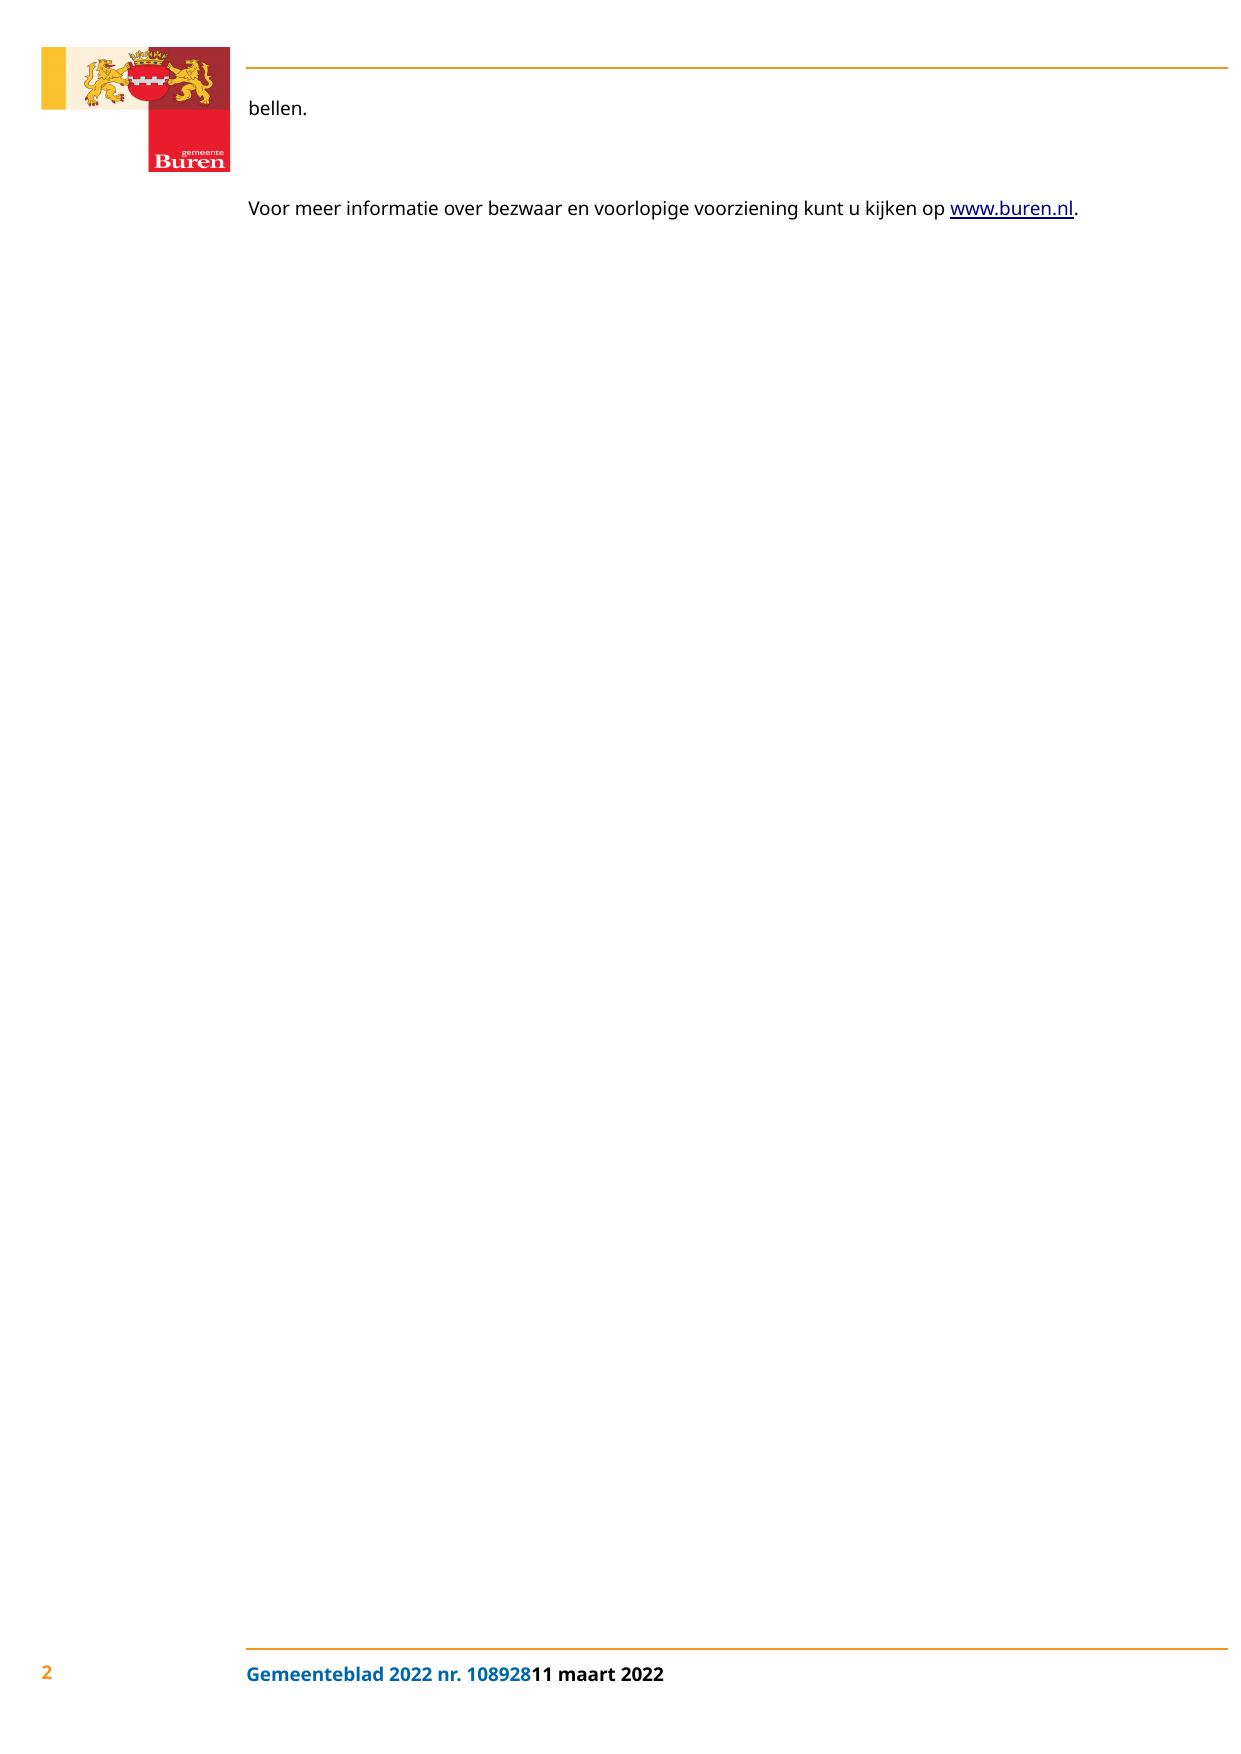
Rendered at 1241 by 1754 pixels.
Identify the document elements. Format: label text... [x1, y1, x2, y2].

picture [41, 47, 231, 172]
text Voor meer informatie over bezwaar en voorlopige voorziening kunt u kijken op www.buren.nl. [248, 196, 1152, 221]
text bellen. [248, 95, 1152, 121]
